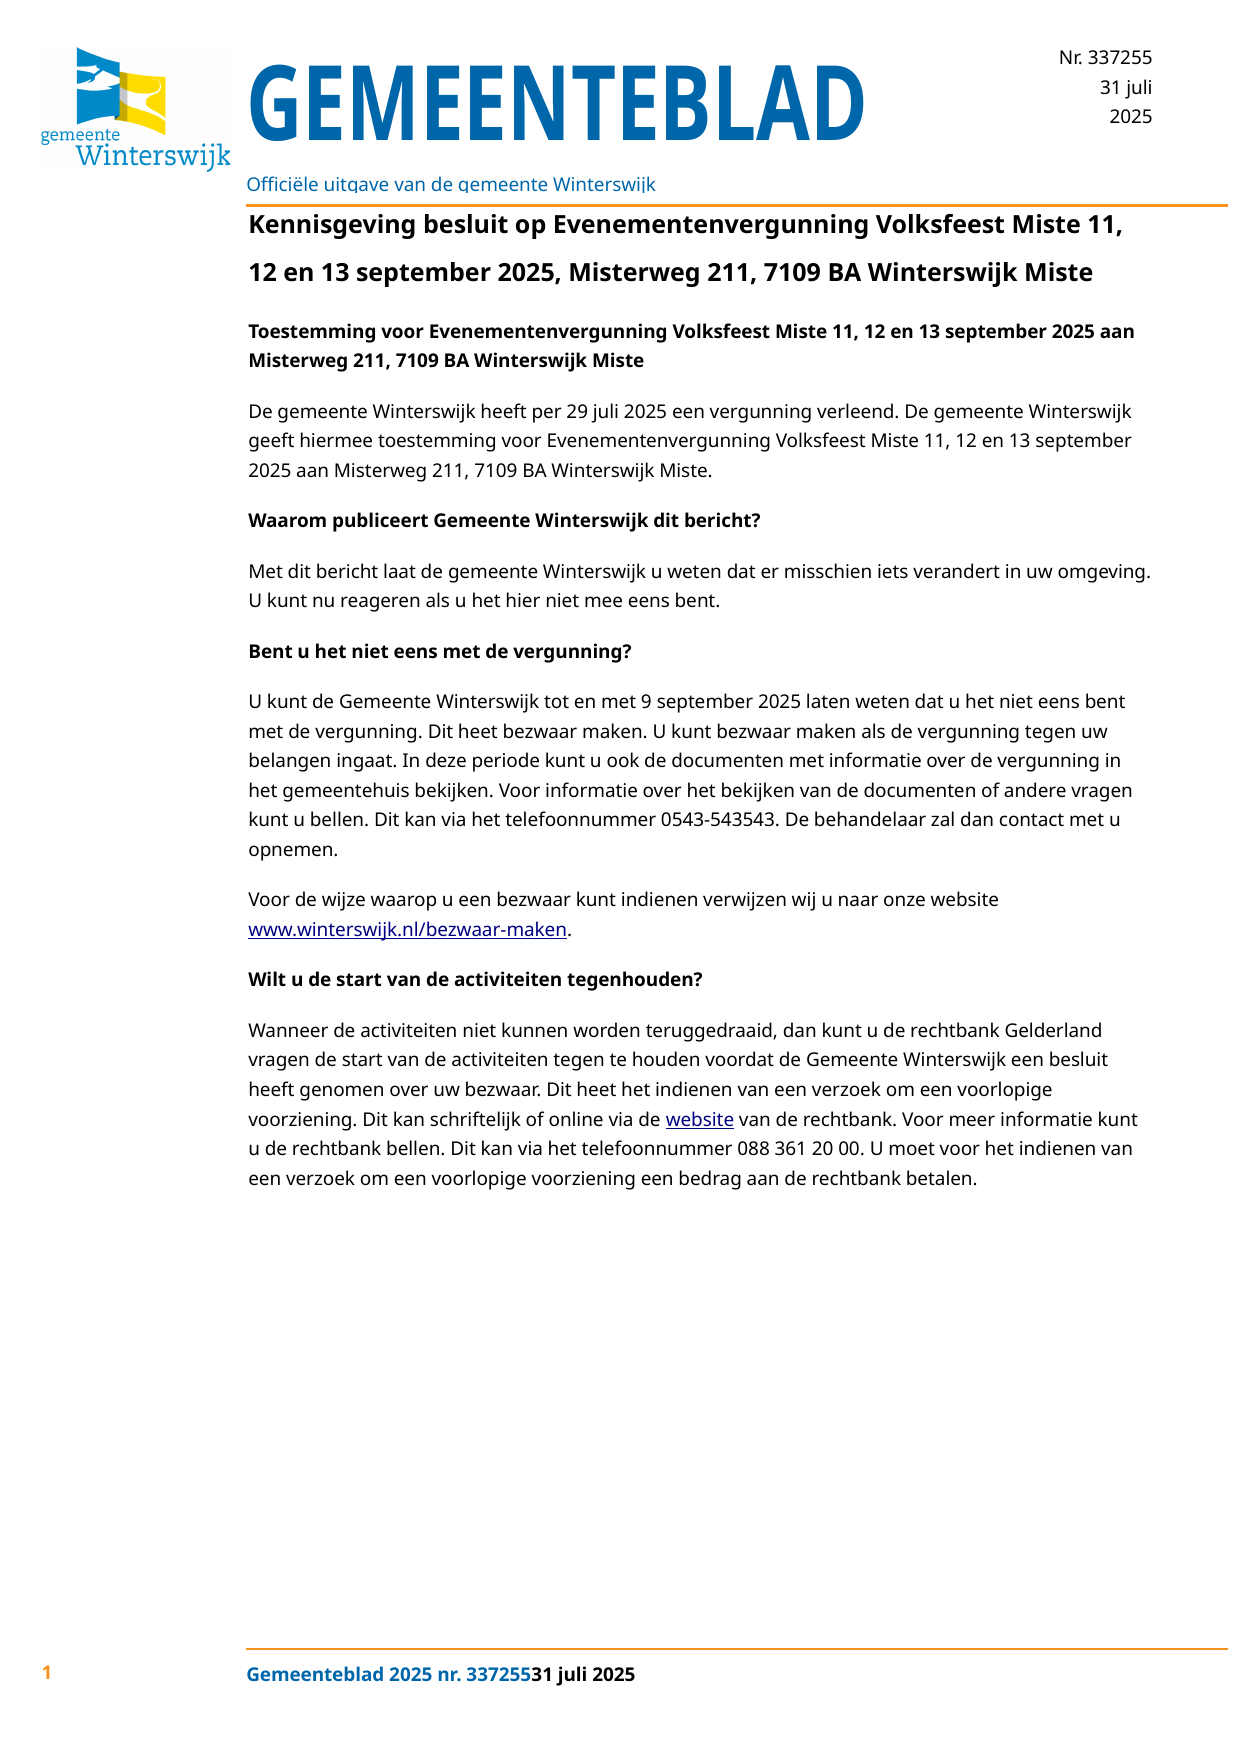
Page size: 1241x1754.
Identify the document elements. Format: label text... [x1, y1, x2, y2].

text Wanneer de activiteiten niet kunnen worden teruggedraaid, dan kunt u de rechtbank Gelderland vragen de start van de activiteiten tegen te houden voordat de Gemeente Winterswijk een besluit heeft genomen over uw bezwaar. Dit heet het indienen van een verzoek om een voorlopige voorziening. Dit kan schriftelijk of online via de website van de rechtbank. Voor meer informatie kunt u de rechtbank bellen. Dit kan via het telefoonnummer 088 361 20 00. U moet voor het indienen van een verzoek om een voorlopige voorziening een bedrag aan de rechtbank betalen. [248, 1017, 1152, 1191]
text Bent u het niet eens met de vergunning? [248, 638, 1152, 664]
text Toestemming voor Evenementenvergunning Volksfeest Miste 11, 12 en 13 september 2025 aan Misterweg 211, 7109 BA Winterswijk Miste [248, 318, 1152, 373]
text Met dit bericht laat de gemeente Winterswijk u weten dat er misschien iets verandert in uw omgeving. U kunt nu reageren als u het hier niet mee eens bent. [248, 558, 1152, 613]
text De gemeente Winterswijk heeft per 29 juli 2025 een vergunning verleend. De gemeente Winterswijk geeft hiermee toestemming voor Evenementenvergunning Volksfeest Miste 11, 12 en 13 september 2025 aan Misterweg 211, 7109 BA Winterswijk Miste. [248, 398, 1152, 483]
text Waarom publiceert Gemeente Winterswijk dit bericht? [248, 507, 1152, 533]
text U kunt de Gemeente Winterswijk tot en met 9 september 2025 laten weten dat u het niet eens bent met de vergunning. Dit heet bezwaar maken. U kunt bezwaar maken als de vergunning tegen uw belangen ingaat. In deze periode kunt u ook de documenten met informatie over de vergunning in het gemeentehuis bekijken. Voor informatie over het bekijken van de documenten of andere vragen kunt u bellen. Dit kan via het telefoonnummer 0543-543543. De behandelaar zal dan contact met u opnemen. [248, 688, 1152, 862]
text Voor de wijze waarop u een bezwaar kunt indienen verwijzen wij u naar onze website www.winterswijk.nl/bezwaar-maken. [248, 887, 1152, 942]
text Kennisgeving besluit op Evenementenvergunning Volksfeest Miste 11, 12 en 13 september 2025, Misterweg 211, 7109 BA Winterswijk Miste [248, 207, 1152, 288]
text Wilt u de start van de activiteiten tegenhouden? [248, 967, 1152, 992]
picture [225, 153, 231, 162]
picture [41, 47, 231, 172]
